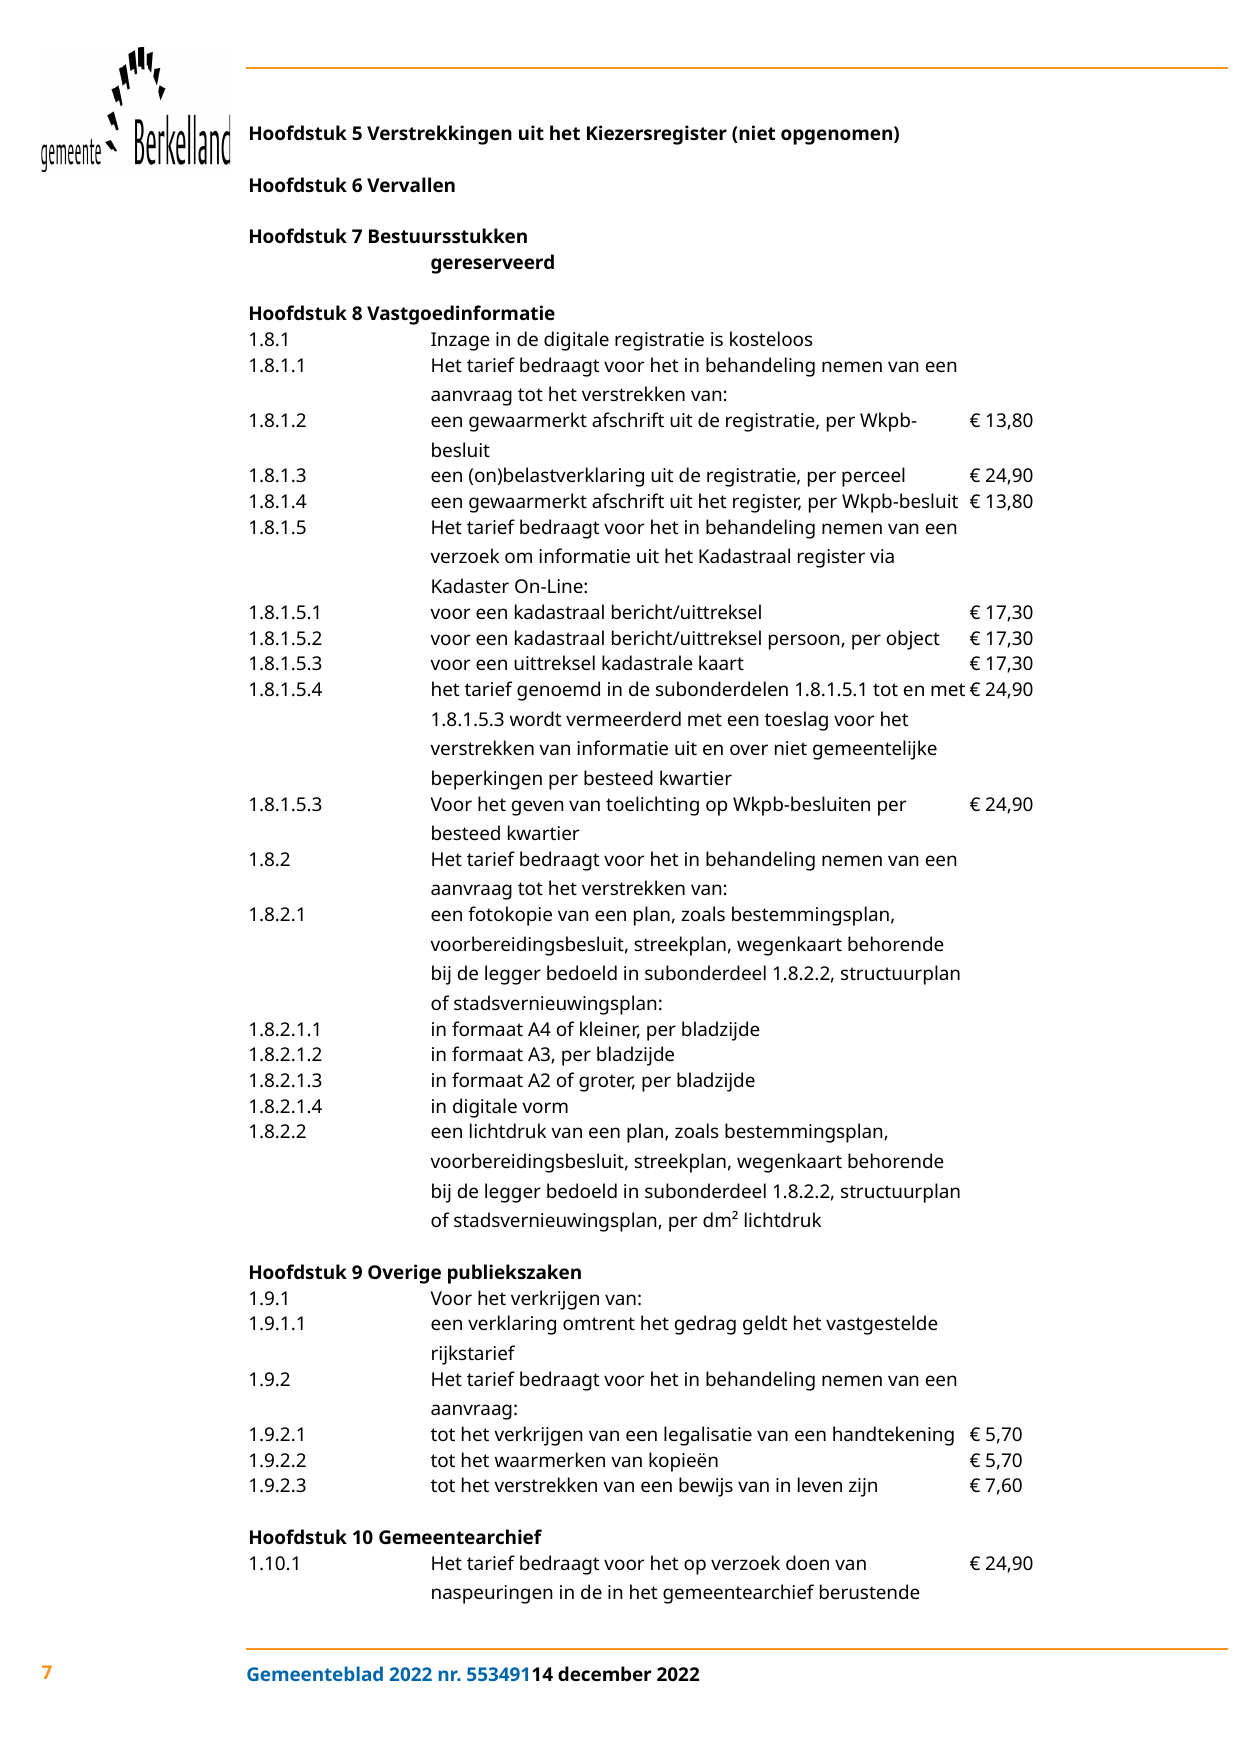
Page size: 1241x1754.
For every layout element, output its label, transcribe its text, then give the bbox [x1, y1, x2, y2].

table_cell [969, 1233, 1152, 1259]
table_cell [969, 146, 1152, 172]
table_cell [969, 224, 1152, 249]
table_cell [248, 249, 430, 275]
table_cell [248, 275, 430, 301]
table_cell [969, 1093, 1152, 1119]
table_cell 1.8.1.5.2 [248, 625, 430, 651]
table_cell [969, 1285, 1152, 1310]
table_cell [969, 1042, 1152, 1067]
table_cell Het tarief bedraagt voor het in behandeling nemen van een aanvraag tot het verstrekken van: [430, 352, 969, 407]
table_cell € 17,30 [969, 651, 1152, 676]
table_cell 1.10.1 [248, 1550, 430, 1605]
table_cell 1.8.1.5 [248, 514, 430, 599]
table_cell 1.9.1 [248, 1285, 430, 1310]
table_cell in digitale vorm [430, 1093, 969, 1119]
table_cell [430, 198, 969, 223]
table_cell [969, 1366, 1152, 1421]
table_cell € 24,90 [969, 791, 1152, 846]
table_cell in formaat A4 of kleiner, per bladzijde [430, 1016, 969, 1042]
table_cell 1.8.2.1.4 [248, 1093, 430, 1119]
table_cell [969, 1259, 1152, 1285]
table_cell 1.8.1.5.3 [248, 791, 430, 846]
table_cell [969, 352, 1152, 407]
table_cell € 13,80 [969, 408, 1152, 463]
table_cell [969, 326, 1152, 352]
table_cell een fotokopie van een plan, zoals bestemmingsplan, voorbereidingsbesluit, streekplan, wegenkaart behorende bij de legger bedoeld in subonderdeel 1.8.2.2, structuurplan of stadsvernieuwingsplan: [430, 901, 969, 1016]
table_cell [969, 1524, 1152, 1550]
table_cell € 17,30 [969, 625, 1152, 651]
table_cell € 24,90 [969, 676, 1152, 791]
table_cell [969, 901, 1152, 1016]
table_cell 1.9.2.3 [248, 1473, 430, 1498]
table_cell in formaat A3, per bladzijde [430, 1042, 969, 1067]
table_cell 1.8.1.1 [248, 352, 430, 407]
table_cell [969, 275, 1152, 301]
table_cell 1.8.1.5.3 [248, 651, 430, 676]
table_cell Het tarief bedraagt voor het in behandeling nemen van een aanvraag: [430, 1366, 969, 1421]
table_cell 1.8.2 [248, 846, 430, 901]
table_cell [969, 95, 1152, 121]
table_cell tot het waarmerken van kopieën [430, 1447, 969, 1472]
table_cell tot het verkrijgen van een legalisatie van een handtekening [430, 1421, 969, 1447]
table_cell [248, 1498, 430, 1524]
picture [41, 47, 231, 172]
table_cell Voor het geven van toelichting op Wkpb-besluiten per besteed kwartier [430, 791, 969, 846]
table_cell [969, 846, 1152, 901]
table_cell Hoofdstuk 7 Bestuursstukken [248, 224, 969, 249]
table_cell [969, 121, 1152, 146]
table_cell [430, 146, 969, 172]
table_cell [430, 95, 969, 121]
table_cell 1.8.1.5.4 [248, 676, 430, 791]
table_cell [430, 1498, 969, 1524]
table_cell [248, 146, 430, 172]
table_cell Het tarief bedraagt voor het op verzoek doen van naspeuringen in de in het gemeentearchief berustende [430, 1550, 969, 1605]
table_cell voor een kadastraal bericht/uittreksel persoon, per object [430, 625, 969, 651]
table_cell [248, 95, 430, 121]
table_cell [248, 198, 430, 223]
table_cell [969, 249, 1152, 275]
table_cell [430, 1233, 969, 1259]
table_cell 1.9.1.1 [248, 1310, 430, 1366]
table_cell 1.8.2.1 [248, 901, 430, 1016]
table_cell 1.8.1.4 [248, 489, 430, 514]
table_cell € 5,70 [969, 1447, 1152, 1472]
table_cell € 5,70 [969, 1421, 1152, 1447]
table_cell [969, 172, 1152, 198]
table_cell Hoofdstuk 10 Gemeentearchief [248, 1524, 969, 1550]
table_cell € 24,90 [969, 1550, 1152, 1605]
table_cell Hoofdstuk 9 Overige publiekszaken [248, 1259, 969, 1285]
table_cell Voor het verkrijgen van: [430, 1285, 969, 1310]
table_cell € 24,90 [969, 463, 1152, 488]
table_cell Het tarief bedraagt voor het in behandeling nemen van een verzoek om informatie uit het Kadastraal register via Kadaster On-Line: [430, 514, 969, 599]
table_cell in formaat A2 of groter, per bladzijde [430, 1067, 969, 1093]
table_cell [969, 1310, 1152, 1366]
table_cell Inzage in de digitale registratie is kosteloos [430, 326, 969, 352]
table_cell 1.8.1.2 [248, 408, 430, 463]
table_cell [969, 301, 1152, 326]
table_cell een gewaarmerkt afschrift uit het register, per Wkpb-besluit [430, 489, 969, 514]
table_cell 1.8.2.1.2 [248, 1042, 430, 1067]
table_cell [969, 1498, 1152, 1524]
table_cell 1.8.2.2 [248, 1119, 430, 1233]
table_cell 1.8.2.1.1 [248, 1016, 430, 1042]
table_cell 1.9.2 [248, 1366, 430, 1421]
table_cell [969, 1016, 1152, 1042]
table_cell gereserveerd [430, 249, 969, 275]
table_cell [969, 198, 1152, 223]
table_cell [969, 1067, 1152, 1093]
table_cell [969, 514, 1152, 599]
table_cell een (on)belastverklaring uit de registratie, per perceel [430, 463, 969, 488]
table_cell voor een kadastraal bericht/uittreksel [430, 599, 969, 625]
table_cell voor een uittreksel kadastrale kaart [430, 651, 969, 676]
table_cell Hoofdstuk 5 Verstrekkingen uit het Kiezersregister (niet opgenomen) [248, 121, 969, 146]
table_cell het tarief genoemd in de subonderdelen 1.8.1.5.1 tot en met 1.8.1.5.3 wordt vermeerderd met een toeslag voor het verstrekken van informatie uit en over niet gemeentelijke beperkingen per besteed kwartier [430, 676, 969, 791]
table_cell [969, 1119, 1152, 1233]
table_cell Het tarief bedraagt voor het in behandeling nemen van een aanvraag tot het verstrekken van: [430, 846, 969, 901]
table_cell Hoofdstuk 6 Vervallen [248, 172, 969, 198]
table_cell 1.8.1 [248, 326, 430, 352]
table_cell € 17,30 [969, 599, 1152, 625]
table_cell € 7,60 [969, 1473, 1152, 1498]
table_cell een gewaarmerkt afschrift uit de registratie, per Wkpb-besluit [430, 408, 969, 463]
table_cell tot het verstrekken van een bewijs van in leven zijn [430, 1473, 969, 1498]
table_cell 1.8.1.3 [248, 463, 430, 488]
table_cell € 13,80 [969, 489, 1152, 514]
table_cell een lichtdruk van een plan, zoals bestemmingsplan, voorbereidingsbesluit, streekplan, wegenkaart behorende bij de legger bedoeld in subonderdeel 1.8.2.2, structuurplan of stadsvernieuwingsplan, per dm² lichtdruk [430, 1119, 969, 1233]
table_cell [430, 275, 969, 301]
table_cell [248, 1233, 430, 1259]
table_cell 1.9.2.2 [248, 1447, 430, 1472]
table_cell 1.9.2.1 [248, 1421, 430, 1447]
table_cell 1.8.1.5.1 [248, 599, 430, 625]
table_cell Hoofdstuk 8 Vastgoedinformatie [248, 301, 969, 326]
table_cell 1.8.2.1.3 [248, 1067, 430, 1093]
table_cell een verklaring omtrent het gedrag geldt het vastgestelde rijkstarief [430, 1310, 969, 1366]
